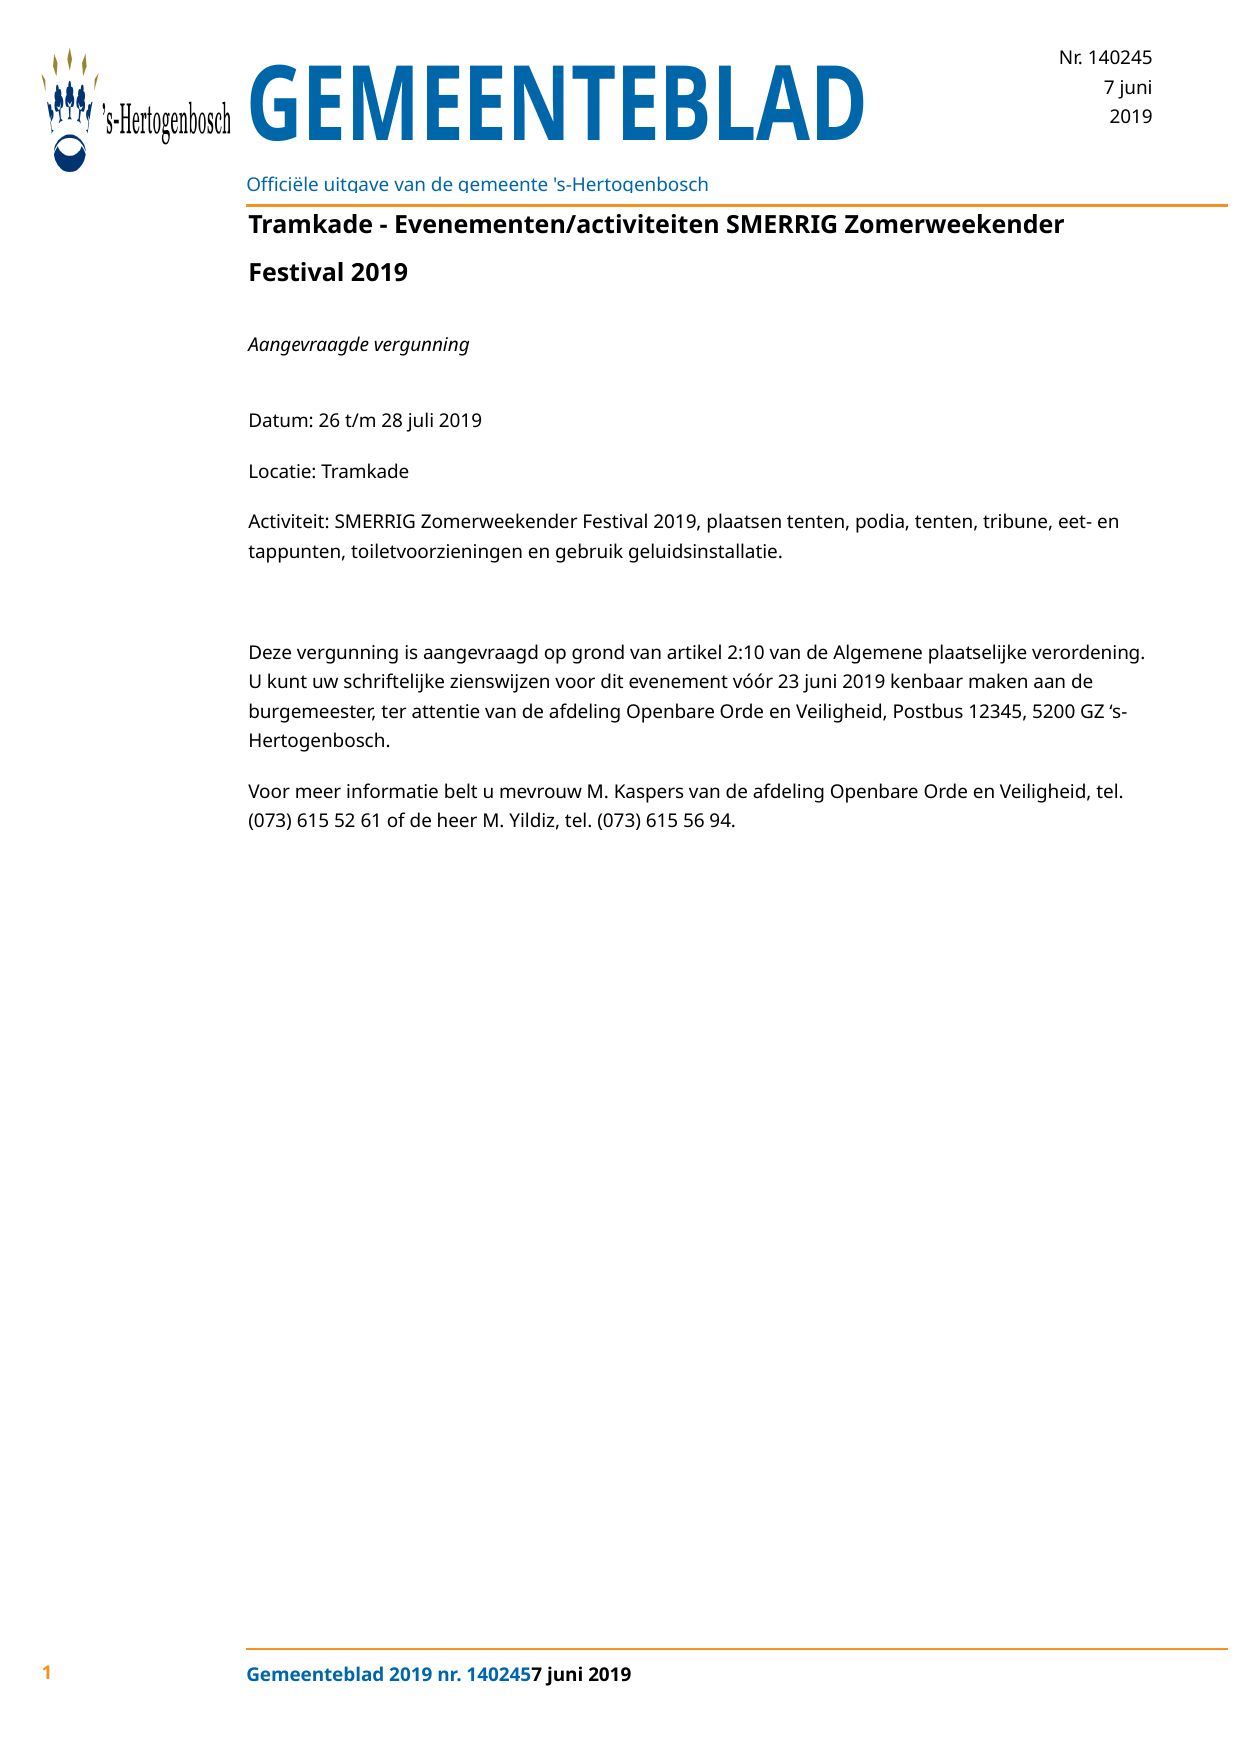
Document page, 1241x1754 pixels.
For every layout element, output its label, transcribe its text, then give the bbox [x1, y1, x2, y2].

text Deze vergunning is aangevraagd op grond van artikel 2:10 van de Algemene plaatselijke verordening. U kunt uw schriftelijke zienswijzen voor dit evenement vóór 23 juni 2019 kenbaar maken aan de burgemeester, ter attentie van de afdeling Openbare Orde en Veiligheid, Postbus 12345, 5200 GZ ‘s-Hertogenbosch. [248, 639, 1152, 753]
text Aangevraagde vergunning [248, 331, 1152, 357]
picture [41, 47, 231, 172]
text Tramkade - Evenementen/activiteiten SMERRIG Zomerweekender Festival 2019 [248, 207, 1152, 288]
text Datum: 26 t/m 28 juli 2019 [248, 408, 1152, 433]
text Activiteit: SMERRIG Zomerweekender Festival 2019, plaatsen tenten, podia, tenten, tribune, eet- en tappunten, toiletvoorzieningen en gebruik geluidsinstallatie. [248, 508, 1152, 564]
text Voor meer informatie belt u mevrouw M. Kaspers van de afdeling Openbare Orde en Veiligheid, tel. (073) 615 52 61 of de heer M. Yildiz, tel. (073) 615 56 94. [248, 778, 1152, 833]
text Locatie: Tramkade [248, 458, 1152, 484]
